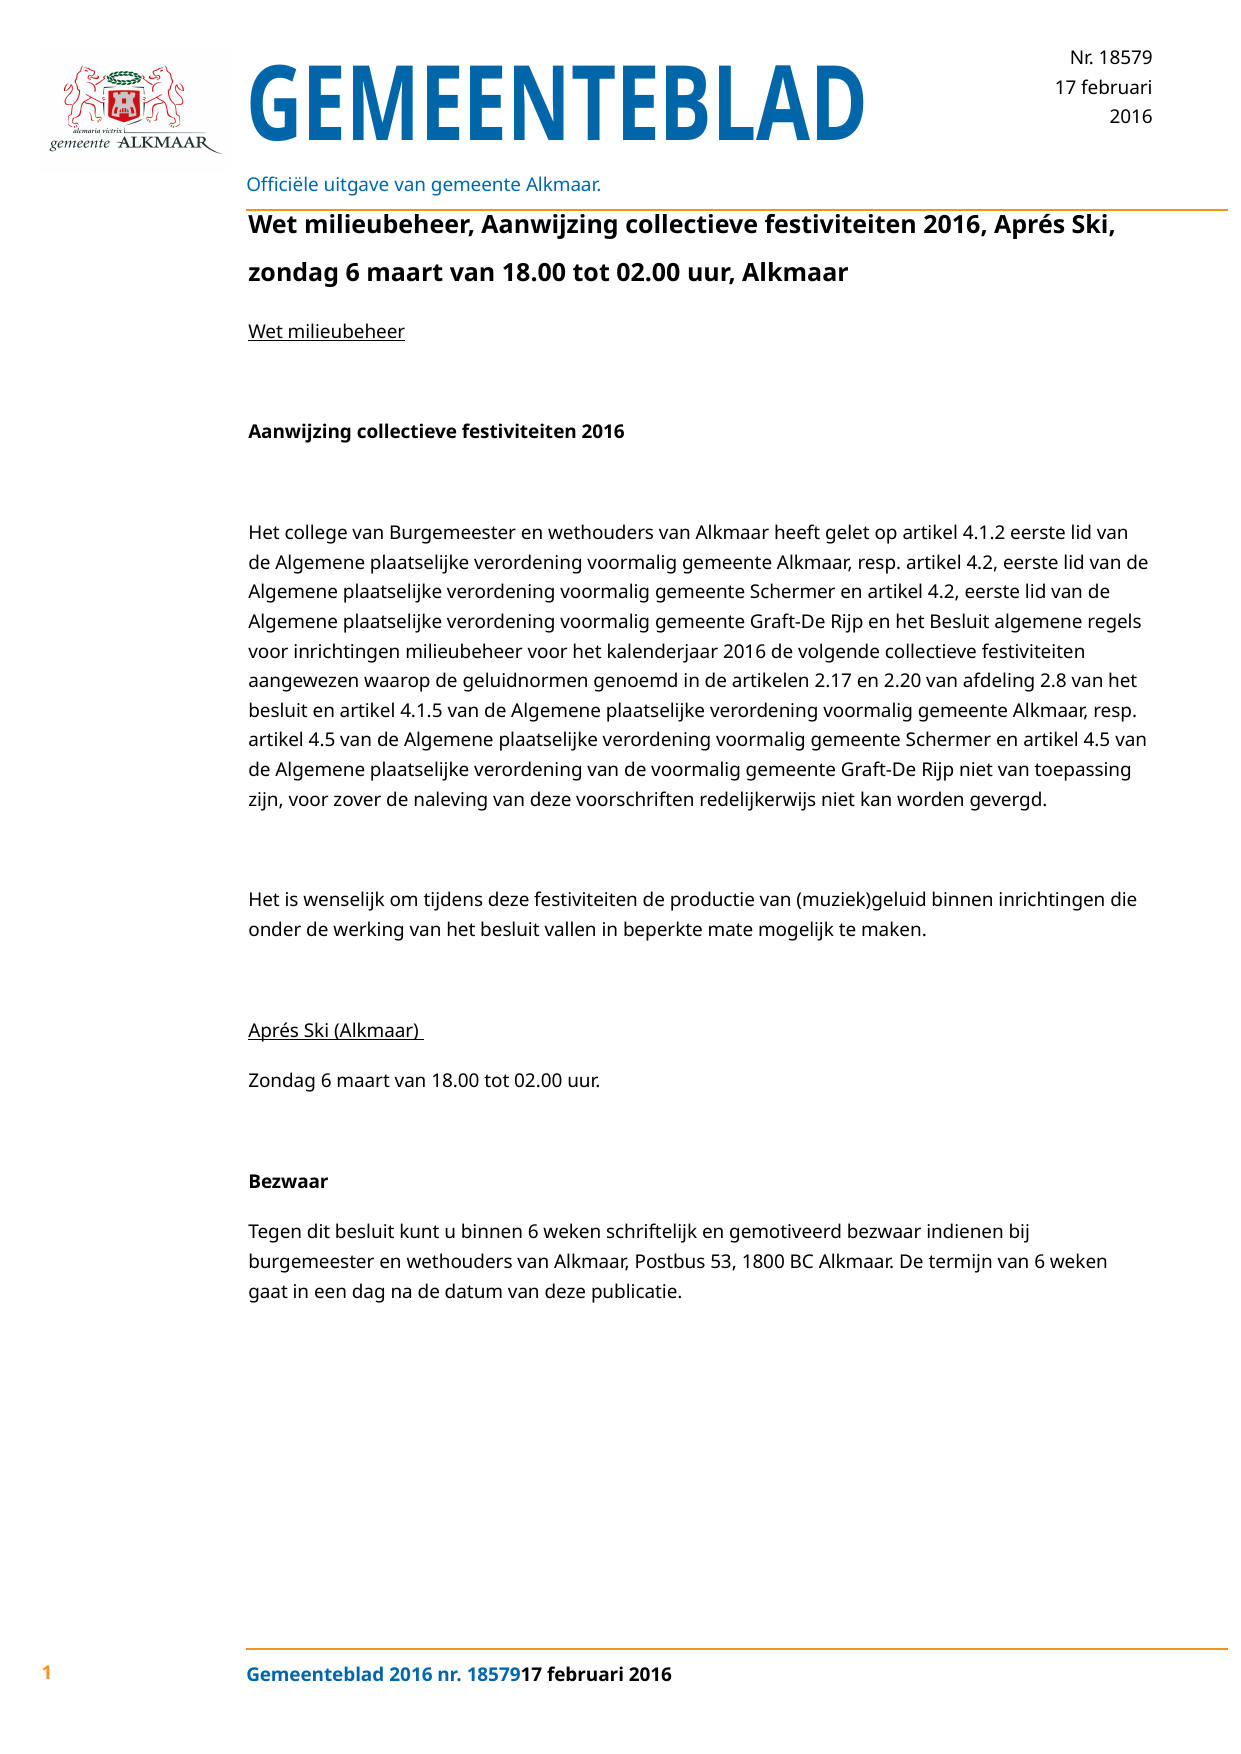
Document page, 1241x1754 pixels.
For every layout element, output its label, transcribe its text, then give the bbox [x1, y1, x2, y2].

text Wet milieubeheer [248, 318, 1152, 344]
picture [41, 47, 231, 172]
text Het college van Burgemeester en wethouders van Alkmaar heeft gelet op artikel 4.1.2 eerste lid van de Algemene plaatselijke verordening voormalig gemeente Alkmaar, resp. artikel 4.2, eerste lid van de Algemene plaatselijke verordening voormalig gemeente Schermer en artikel 4.2, eerste lid van de Algemene plaatselijke verordening voormalig gemeente Graft-De Rijp en het Besluit algemene regels voor inrichtingen milieubeheer voor het kalenderjaar 2016 de volgende collectieve festiviteiten aangewezen waarop de geluidnormen genoemd in de artikelen 2.17 en 2.20 van afdeling 2.8 van het besluit en artikel 4.1.5 van de Algemene plaatselijke verordening voormalig gemeente Alkmaar, resp. artikel 4.5 van de Algemene plaatselijke verordening voormalig gemeente Schermer en artikel 4.5 van de Algemene plaatselijke verordening van de voormalig gemeente Graft-De Rijp niet van toepassing zijn, voor zover de naleving van deze voorschriften redelijkerwijs niet kan worden gevergd. [248, 519, 1152, 812]
text Aanwijzing collectieve festiviteiten 2016 [248, 419, 1152, 444]
text Wet milieubeheer, Aanwijzing collectieve festiviteiten 2016, Aprés Ski, zondag 6 maart van 18.00 tot 02.00 uur, Alkmaar [248, 211, 1152, 288]
text Zondag 6 maart van 18.00 tot 02.00 uur. [248, 1067, 1152, 1093]
text Aprés Ski (Alkmaar) [248, 1017, 1152, 1043]
text Het is wenselijk om tijdens deze festiviteiten de productie van (muziek)geluid binnen inrichtingen die onder de werking van het besluit vallen in beperkte mate mogelijk te maken. [248, 887, 1152, 942]
text Bezwaar [248, 1168, 1152, 1194]
text Tegen dit besluit kunt u binnen 6 weken schriftelijk en gemotiveerd bezwaar indienen bij burgemeester en wethouders van Alkmaar, Postbus 53, 1800 BC Alkmaar. De termijn van 6 weken gaat in een dag na de datum van deze publicatie. [248, 1219, 1152, 1304]
